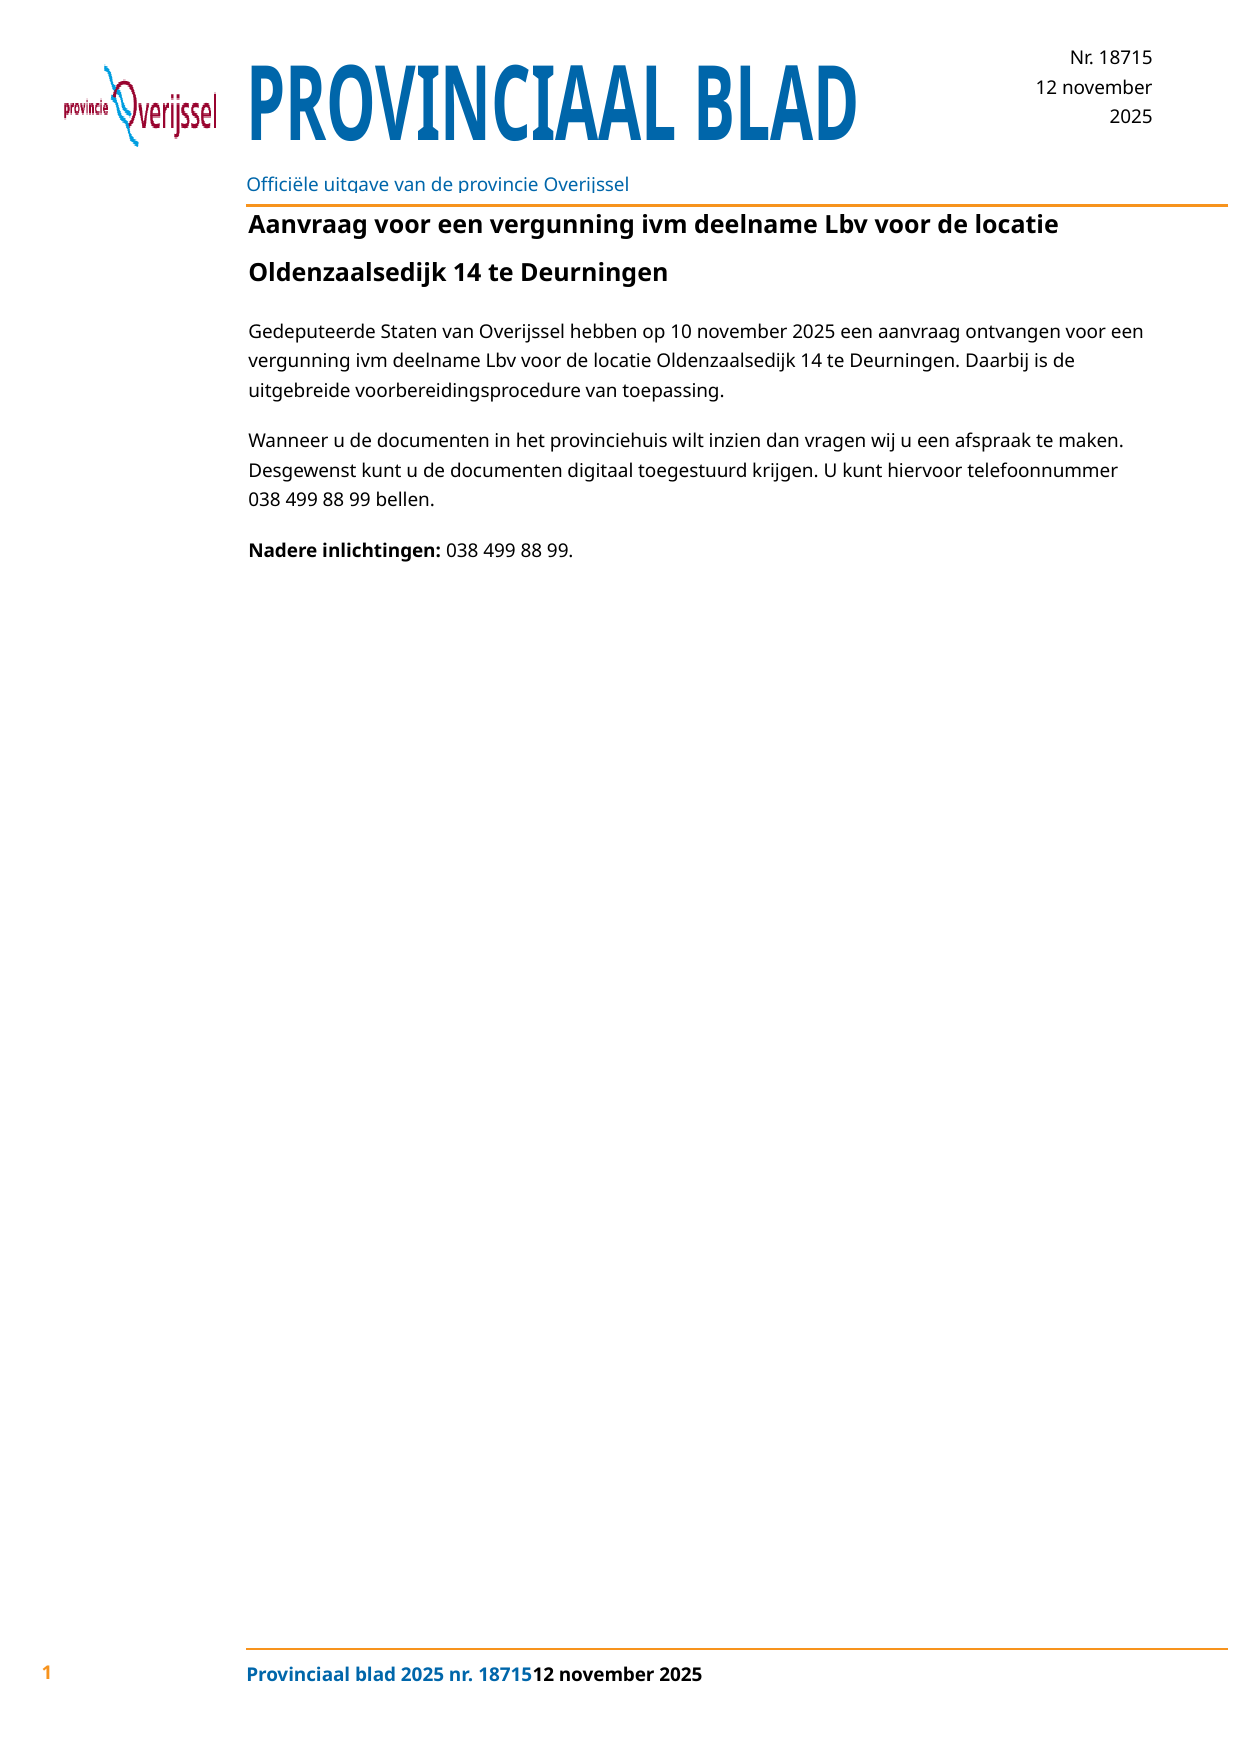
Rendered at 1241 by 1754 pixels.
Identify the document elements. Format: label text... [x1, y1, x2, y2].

text Nadere inlichtingen: 038 499 88 99. [248, 537, 1152, 563]
text Gedeputeerde Staten van Overijssel hebben op 10 november 2025 een aanvraag ontvangen voor een vergunning ivm deelname Lbv voor de locatie Oldenzaalsedijk 14 te Deurningen. Daarbij is de uitgebreide voorbereidingsprocedure van toepassing. [248, 318, 1152, 403]
text Aanvraag voor een vergunning ivm deelname Lbv voor de locatie Oldenzaalsedijk 14 te Deurningen [248, 207, 1152, 288]
picture [41, 47, 231, 172]
text Wanneer u de documenten in het provinciehuis wilt inzien dan vragen wij u een afspraak te maken. Desgewenst kunt u de documenten digitaal toegestuurd krijgen. U kunt hiervoor telefoonnummer 038 499 88 99 bellen. [248, 427, 1152, 512]
